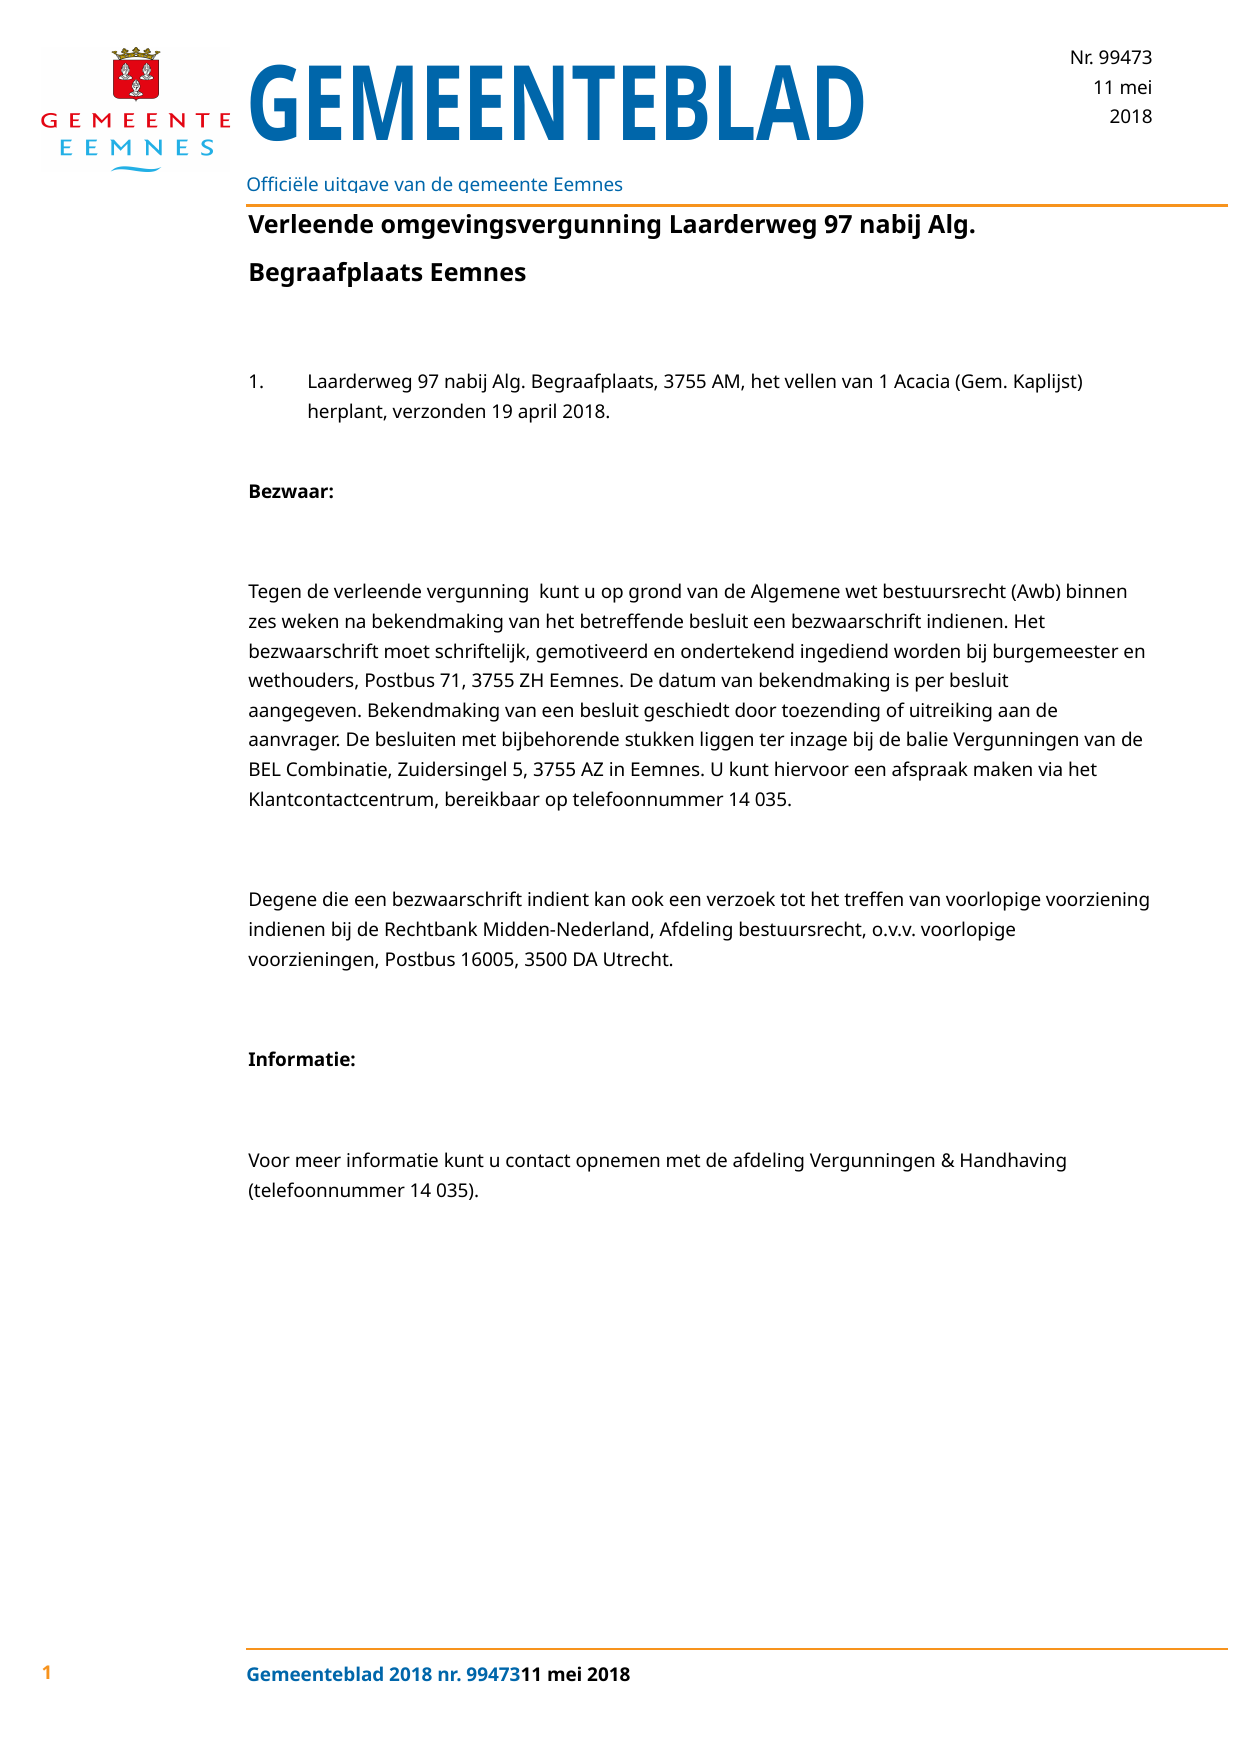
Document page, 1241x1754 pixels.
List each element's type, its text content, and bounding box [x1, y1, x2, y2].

text Verleende omgevingsvergunning Laarderweg 97 nabij Alg. Begraafplaats Eemnes [248, 207, 1152, 288]
text Voor meer informatie kunt u contact opnemen met de afdeling Vergunningen & Handhaving (telefoonnummer 14 035). [248, 1147, 1152, 1203]
list Laarderweg 97 nabij Alg. Begraafplaats, 3755 AM, het vellen van 1 Acacia (Gem. Kaplijst) herplant, verzonden 19 april 2018. [248, 368, 1152, 424]
text Degene die een bezwaarschrift indient kan ook een verzoek tot het treffen van voorlopige voorziening indienen bij de Rechtbank Midden-Nederland, Afdeling bestuursrecht, o.v.v. voorlopige voorzieningen, Postbus 16005, 3500 DA Utrecht. [248, 887, 1152, 972]
text Bezwaar: [248, 478, 1152, 504]
text Tegen de verleende vergunning kunt u op grond van de Algemene wet bestuursrecht (Awb) binnen zes weken na bekendmaking van het betreffende besluit een bezwaarschrift indienen. Het bezwaarschrift moet schriftelijk, gemotiveerd en ondertekend ingediend worden bij burgemeester en wethouders, Postbus 71, 3755 ZH Eemnes. De datum van bekendmaking is per besluit aangegeven. Bekendmaking van een besluit geschiedt door toezending of uitreiking aan de aanvrager. De besluiten met bijbehorende stukken liggen ter inzage bij de balie Vergunningen van de BEL Combinatie, Zuidersingel 5, 3755 AZ in Eemnes. U kunt hiervoor een afspraak maken via het Klantcontactcentrum, bereikbaar op telefoonnummer 14 035. [248, 579, 1152, 812]
text Informatie: [248, 1047, 1152, 1072]
picture [41, 47, 231, 172]
